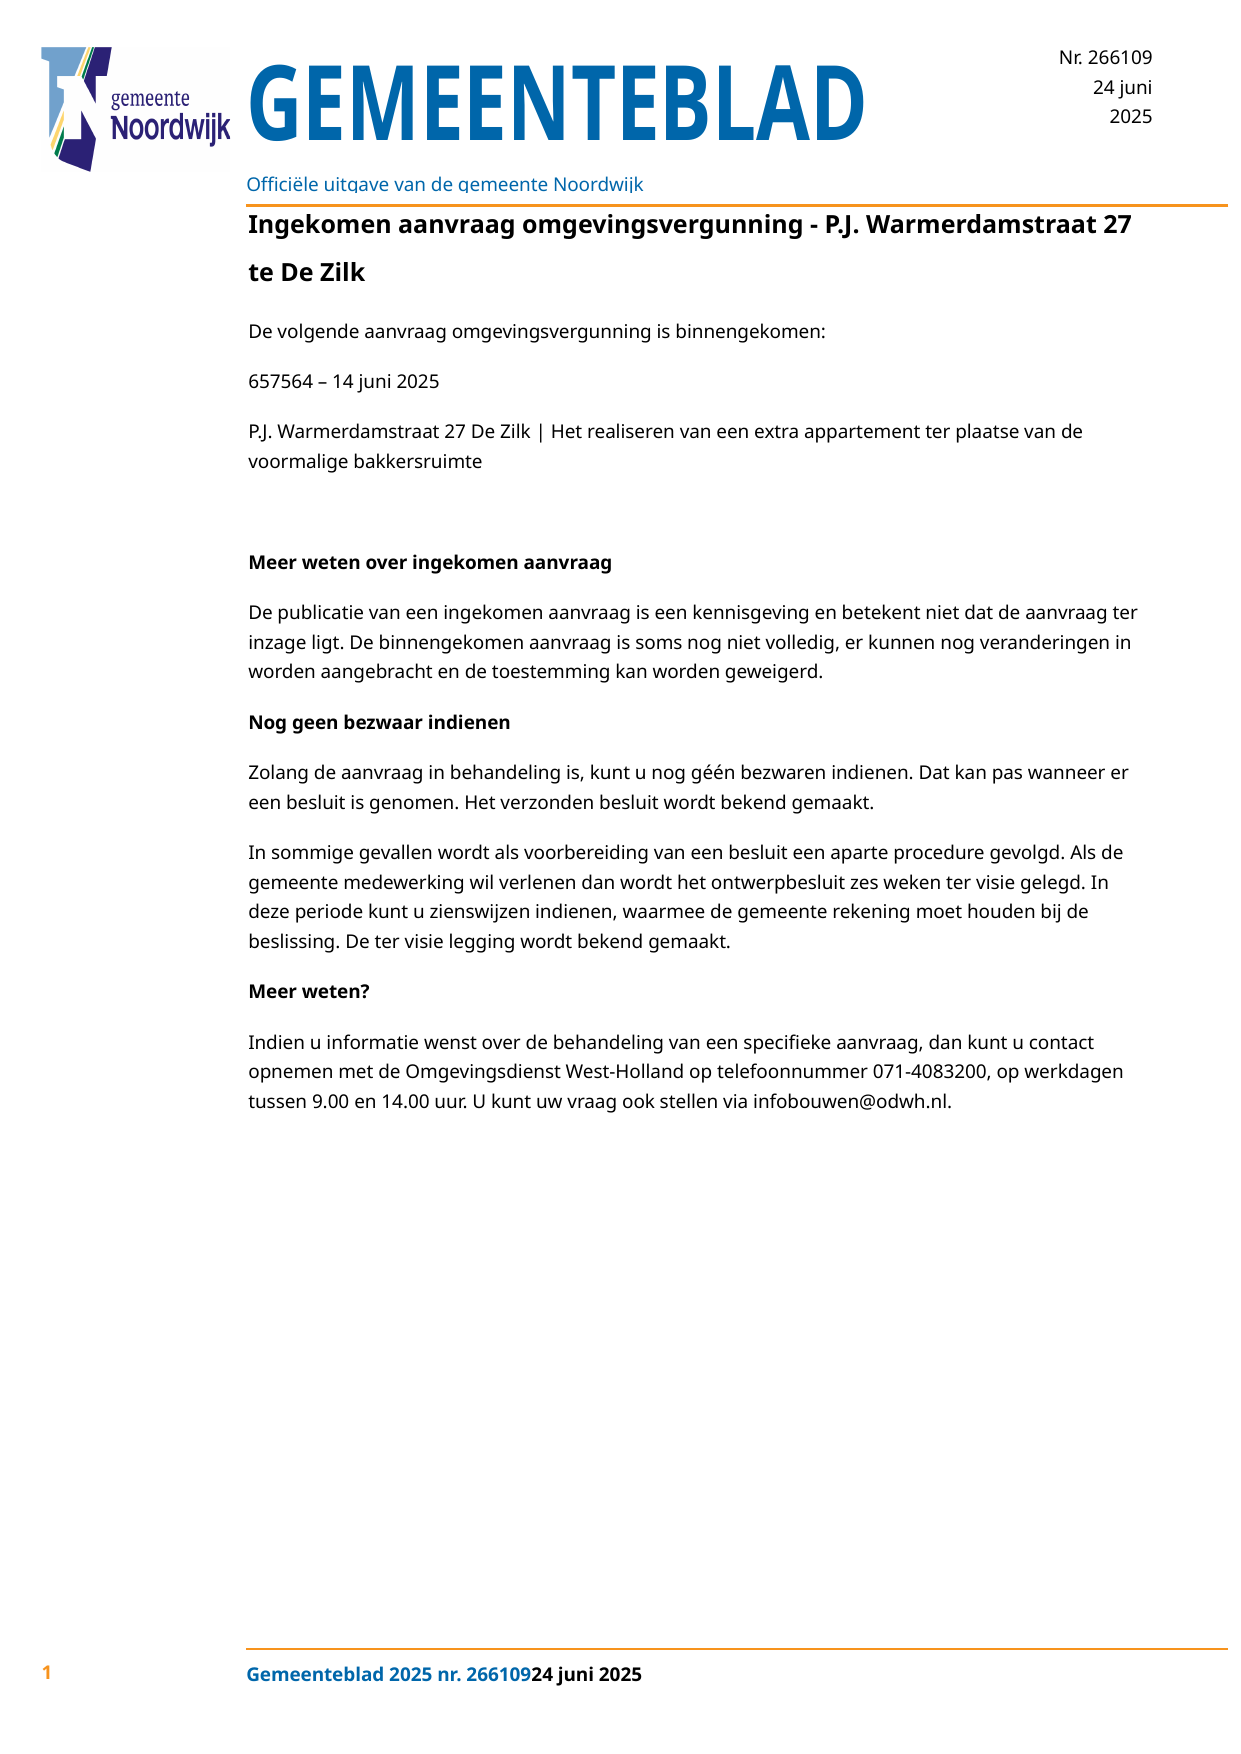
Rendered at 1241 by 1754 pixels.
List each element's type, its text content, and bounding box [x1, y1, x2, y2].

text De publicatie van een ingekomen aanvraag is een kennisgeving en betekent niet dat de aanvraag ter inzage ligt. De binnengekomen aanvraag is soms nog niet volledig, er kunnen nog veranderingen in worden aangebracht en de toestemming kan worden geweigerd. [248, 599, 1152, 684]
text Indien u informatie wenst over de behandeling van een specifieke aanvraag, dan kunt u contact opnemen met de Omgevingsdienst West-Holland op telefoonnummer 071-4083200, op werkdagen tussen 9.00 en 14.00 uur. U kunt uw vraag ook stellen via infobouwen@odwh.nl. [248, 1029, 1152, 1114]
picture [41, 47, 231, 172]
text Nog geen bezwaar indienen [248, 709, 1152, 735]
text Meer weten? [248, 979, 1152, 1004]
text Zolang de aanvraag in behandeling is, kunt u nog géén bezwaren indienen. Dat kan pas wanneer er een besluit is genomen. Het verzonden besluit wordt bekend gemaakt. [248, 759, 1152, 815]
text 657564 – 14 juni 2025 [248, 368, 1152, 394]
text P.J. Warmerdamstraat 27 De Zilk | Het realiseren van een extra appartement ter plaatse van de voormalige bakkersruimte [248, 419, 1152, 474]
text Meer weten over ingekomen aanvraag [248, 549, 1152, 575]
text De volgende aanvraag omgevingsvergunning is binnengekomen: [248, 318, 1152, 344]
text Ingekomen aanvraag omgevingsvergunning - P.J. Warmerdamstraat 27 te De Zilk [248, 207, 1152, 288]
text In sommige gevallen wordt als voorbereiding van een besluit een aparte procedure gevolgd. Als de gemeente medewerking wil verlenen dan wordt het ontwerpbesluit zes weken ter visie gelegd. In deze periode kunt u zienswijzen indienen, waarmee de gemeente rekening moet houden bij de beslissing. De ter visie legging wordt bekend gemaakt. [248, 839, 1152, 954]
